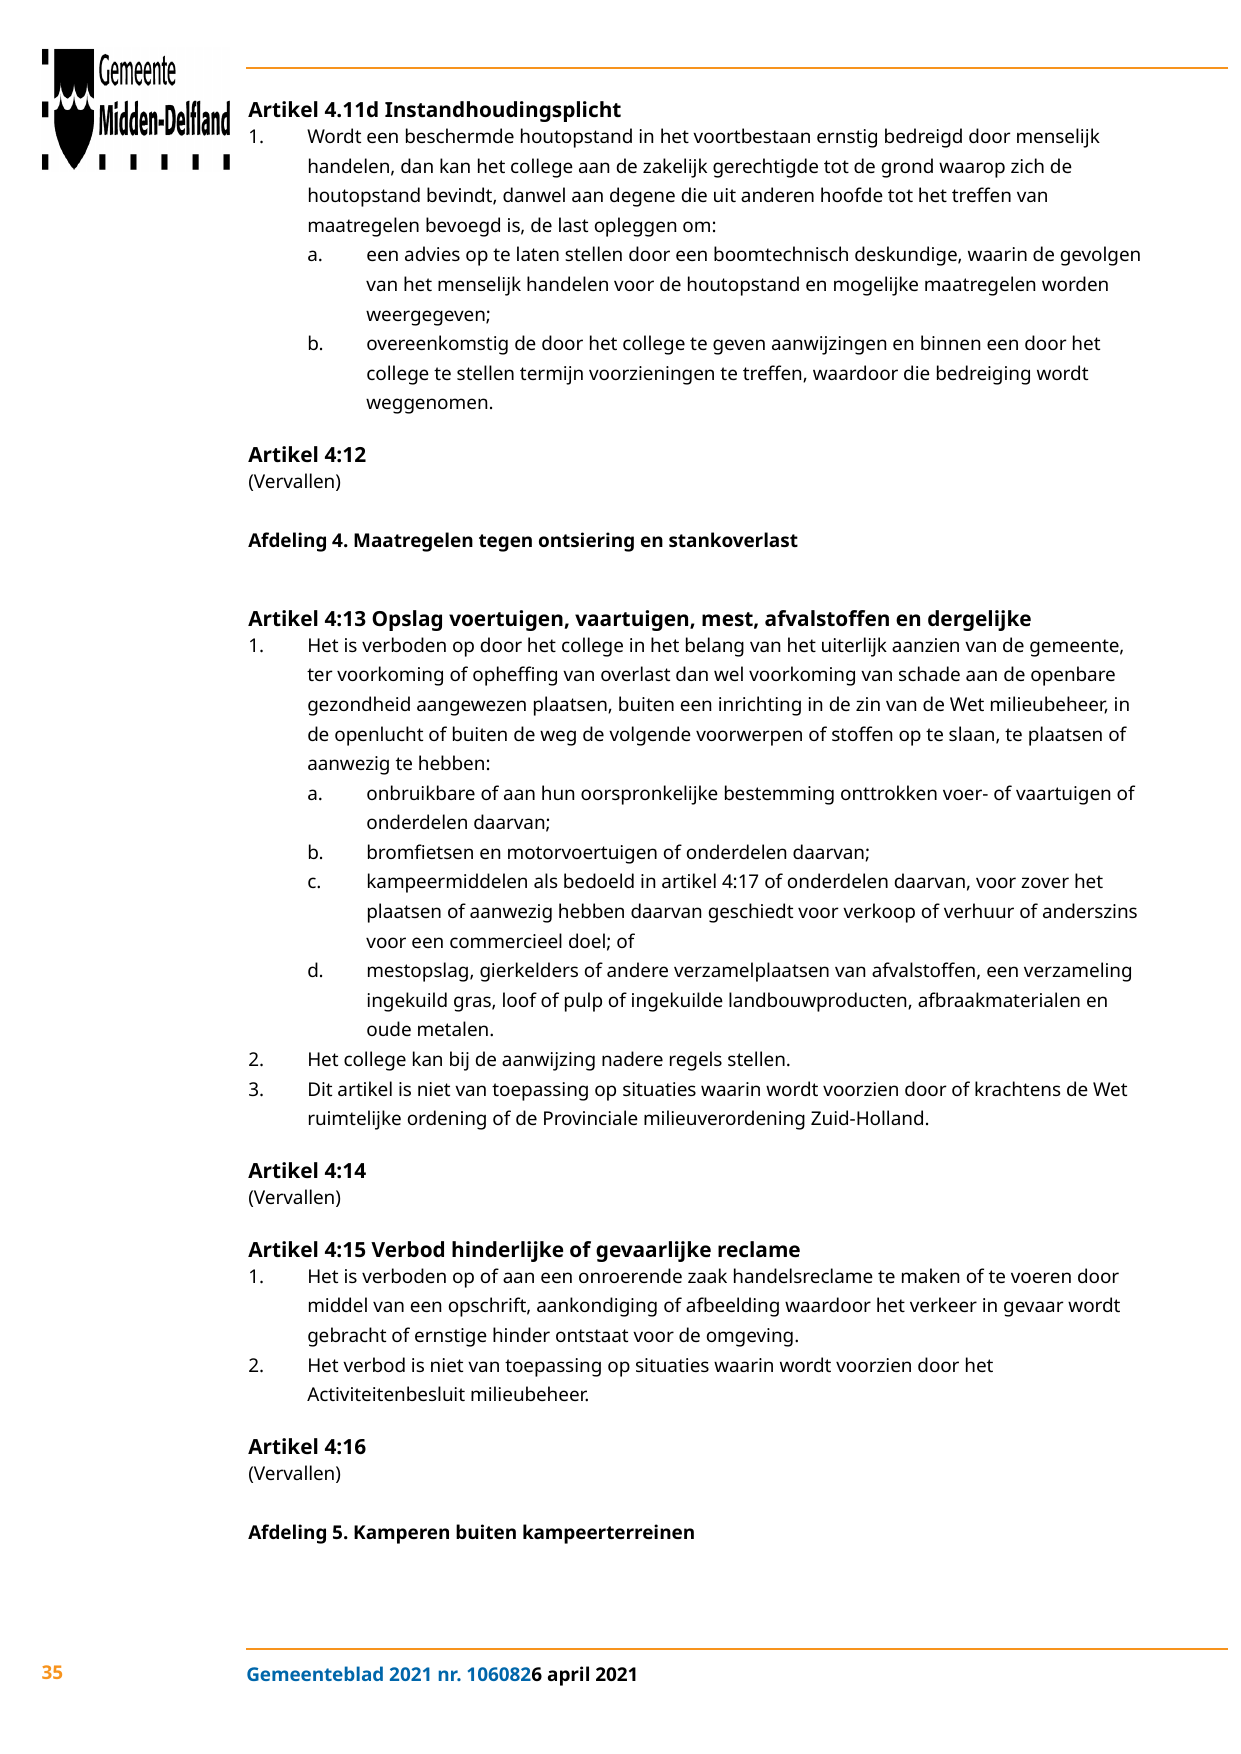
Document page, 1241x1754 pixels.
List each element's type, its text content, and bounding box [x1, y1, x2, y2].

list Het is verboden op door het college in het belang van het uiterlijk aanzien van de gemeente, ter voorkoming of opheffing van overlast dan wel voorkoming van schade aan de openbare gezondheid aangewezen plaatsen, buiten een inrichting in de zin van de Wet milieubeheer, in de openlucht of buiten de weg de volgende voorwerpen of stoffen op te slaan, te plaatsen of aanwezig te hebben: [248, 632, 1152, 776]
list onbruikbare of aan hun oorspronkelijke bestemming onttrokken voer- of vaartuigen of onderdelen daarvan; [307, 780, 1152, 835]
list mestopslag, gierkelders of andere verzamelplaatsen van afvalstoffen, een verzameling ingekuild gras, loof of pulp of ingekuilde landbouwproducten, afbraakmaterialen en oude metalen. [307, 957, 1152, 1042]
list Het college kan bij de aanwijzing nadere regels stellen. [248, 1046, 1152, 1072]
text Artikel 4:14 [248, 1156, 1152, 1184]
list Het is verboden op of aan een onroerende zaak handelsreclame te maken of te voeren door middel van een opschrift, aankondiging of afbeelding waardoor het verkeer in gevaar wordt gebracht of ernstige hinder ontstaat voor de omgeving. [248, 1263, 1152, 1348]
list Wordt een beschermde houtopstand in het voortbestaan ernstig bedreigd door menselijk handelen, dan kan het college aan de zakelijk gerechtigde tot de grond waarop zich de houtopstand bevindt, danwel aan degene die uit anderen hoofde tot het treffen van maatregelen bevoegd is, de last opleggen om: [248, 123, 1152, 238]
list een advies op te laten stellen door een boomtechnisch deskundige, waarin de gevolgen van het menselijk handelen voor de houtopstand en mogelijke maatregelen worden weergegeven; [307, 242, 1152, 326]
text (Vervallen) [248, 1460, 1152, 1486]
text Artikel 4:12 [248, 440, 1152, 468]
list Dit artikel is niet van toepassing op situaties waarin wordt voorzien door of krachtens de Wet ruimtelijke ordening of de Provinciale milieuverordening Zuid-Holland. [248, 1076, 1152, 1131]
text Artikel 4.11d Instandhoudingsplicht [248, 95, 1152, 123]
text (Vervallen) [248, 468, 1152, 494]
text Artikel 4:13 Opslag voertuigen, vaartuigen, mest, afvalstoffen en dergelijke [248, 604, 1152, 632]
text Artikel 4:16 [248, 1432, 1152, 1460]
text Afdeling 4. Maatregelen tegen ontsiering en stankoverlast [248, 527, 1152, 553]
text Afdeling 5. Kamperen buiten kampeerterreinen [248, 1519, 1152, 1545]
picture [41, 47, 231, 172]
list bromfietsen en motorvoertuigen of onderdelen daarvan; [307, 839, 1152, 865]
text Artikel 4:15 Verbod hinderlijke of gevaarlijke reclame [248, 1235, 1152, 1263]
list overeenkomstig de door het college te geven aanwijzingen en binnen een door het college te stellen termijn voorzieningen te treffen, waardoor die bedreiging wordt weggenomen. [307, 330, 1152, 415]
list Het verbod is niet van toepassing op situaties waarin wordt voorzien door het Activiteitenbesluit milieubeheer. [248, 1352, 1152, 1407]
text (Vervallen) [248, 1184, 1152, 1210]
list kampeermiddelen als bedoeld in artikel 4:17 of onderdelen daarvan, voor zover het plaatsen of aanwezig hebben daarvan geschiedt voor verkoop of verhuur of anderszins voor een commercieel doel; of [307, 869, 1152, 954]
